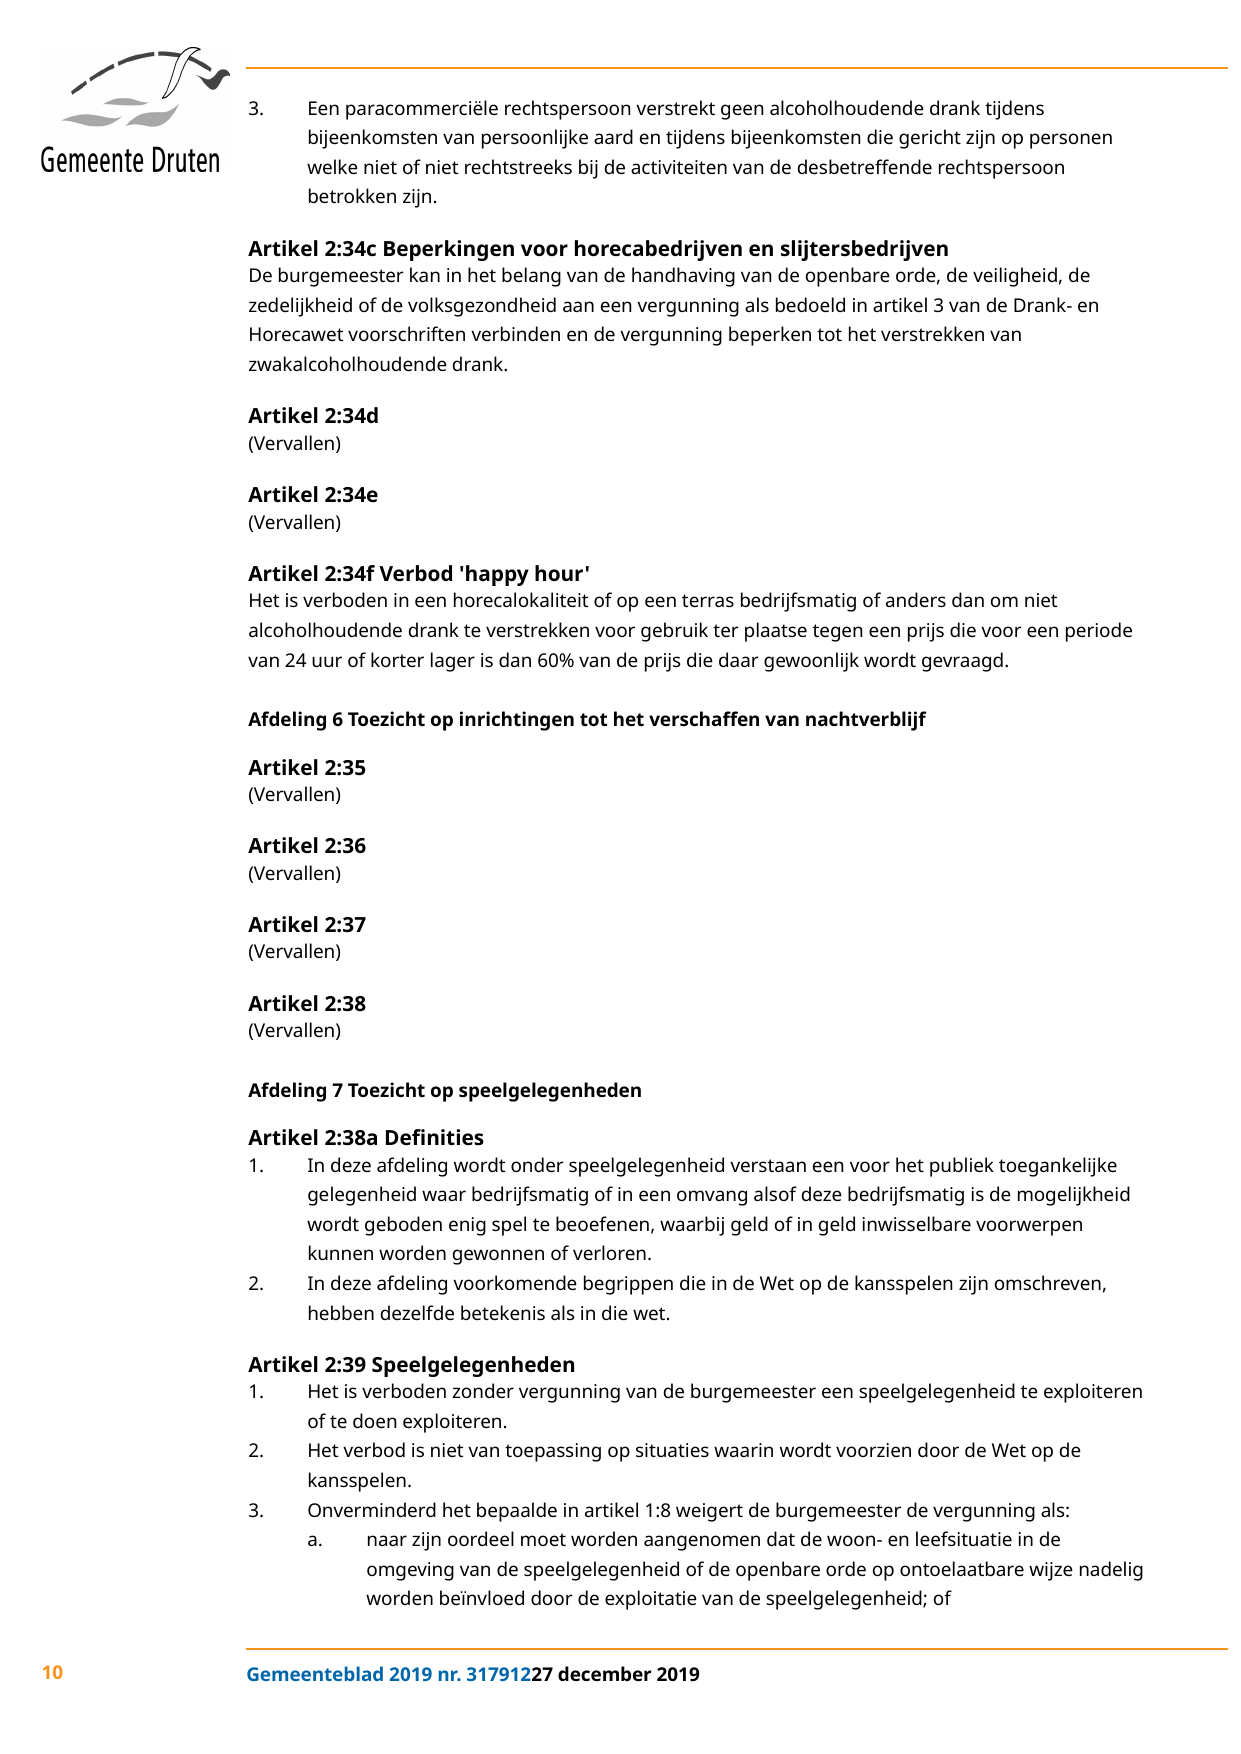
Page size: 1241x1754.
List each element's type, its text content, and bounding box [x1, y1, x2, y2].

text (Vervallen) [248, 1018, 1152, 1043]
text Artikel 2:34d [248, 402, 1152, 430]
list Het is verboden zonder vergunning van de burgemeester een speelgelegenheid te exploiteren of te doen exploiteren. [248, 1378, 1152, 1434]
text Artikel 2:34f Verbod 'happy hour' [248, 559, 1152, 588]
list naar zijn oordeel moet worden aangenomen dat de woon- en leefsituatie in de omgeving van de speelgelegenheid of de openbare orde op ontoelaatbare wijze nadelig worden beïnvloed door de exploitatie van de speelgelegenheid; of [307, 1526, 1152, 1611]
text Artikel 2:34c Beperkingen voor horecabedrijven en slijtersbedrijven [248, 234, 1152, 262]
list In deze afdeling wordt onder speelgelegenheid verstaan een voor het publiek toegankelijke gelegenheid waar bedrijfsmatig of in een omvang alsof deze bedrijfsmatig is de mogelijkheid wordt geboden enig spel te beoefenen, waarbij geld of in geld inwisselbare voorwerpen kunnen worden gewonnen of verloren. [248, 1152, 1152, 1266]
text Artikel 2:38 [248, 989, 1152, 1018]
list In deze afdeling voorkomende begrippen die in de Wet op de kansspelen zijn omschreven, hebben dezelfde betekenis als in die wet. [248, 1270, 1152, 1325]
text Afdeling 7 Toezicht op speelgelegenheden [248, 1077, 1152, 1102]
text Artikel 2:37 [248, 910, 1152, 939]
picture [41, 47, 231, 172]
text (Vervallen) [248, 509, 1152, 534]
text De burgemeester kan in het belang van de handhaving van de openbare orde, de veiligheid, de zedelijkheid of de volksgezondheid aan een vergunning als bedoeld in artikel 3 van de Drank- en Horecawet voorschriften verbinden en de vergunning beperken tot het verstrekken van zwakalcoholhoudende drank. [248, 262, 1152, 377]
text Artikel 2:38a Definities [248, 1123, 1152, 1152]
text Afdeling 6 Toezicht op inrichtingen tot het verschaffen van nachtverblijf [248, 706, 1152, 732]
text Artikel 2:36 [248, 831, 1152, 860]
list Het verbod is niet van toepassing op situaties waarin wordt voorzien door de Wet op de kansspelen. [248, 1438, 1152, 1493]
text Het is verboden in een horecalokaliteit of op een terras bedrijfsmatig of anders dan om niet alcoholhoudende drank te verstrekken voor gebruik ter plaatse tegen een prijs die voor een periode van 24 uur of korter lager is dan 60% van de prijs die daar gewoonlijk wordt gevraagd. [248, 588, 1152, 673]
text (Vervallen) [248, 781, 1152, 807]
text Artikel 2:34e [248, 480, 1152, 509]
text Artikel 2:35 [248, 753, 1152, 781]
text (Vervallen) [248, 939, 1152, 964]
list Onverminderd het bepaalde in artikel 1:8 weigert de burgemeester de vergunning als: [248, 1497, 1152, 1523]
text (Vervallen) [248, 860, 1152, 886]
list Een paracommerciële rechtspersoon verstrekt geen alcoholhoudende drank tijdens bijeenkomsten van persoonlijke aard en tijdens bijeenkomsten die gericht zijn op personen welke niet of niet rechtstreeks bij de activiteiten van de desbetreffende rechtspersoon betrokken zijn. [248, 95, 1152, 209]
text Artikel 2:39 Speelgelegenheden [248, 1350, 1152, 1378]
text (Vervallen) [248, 430, 1152, 456]
